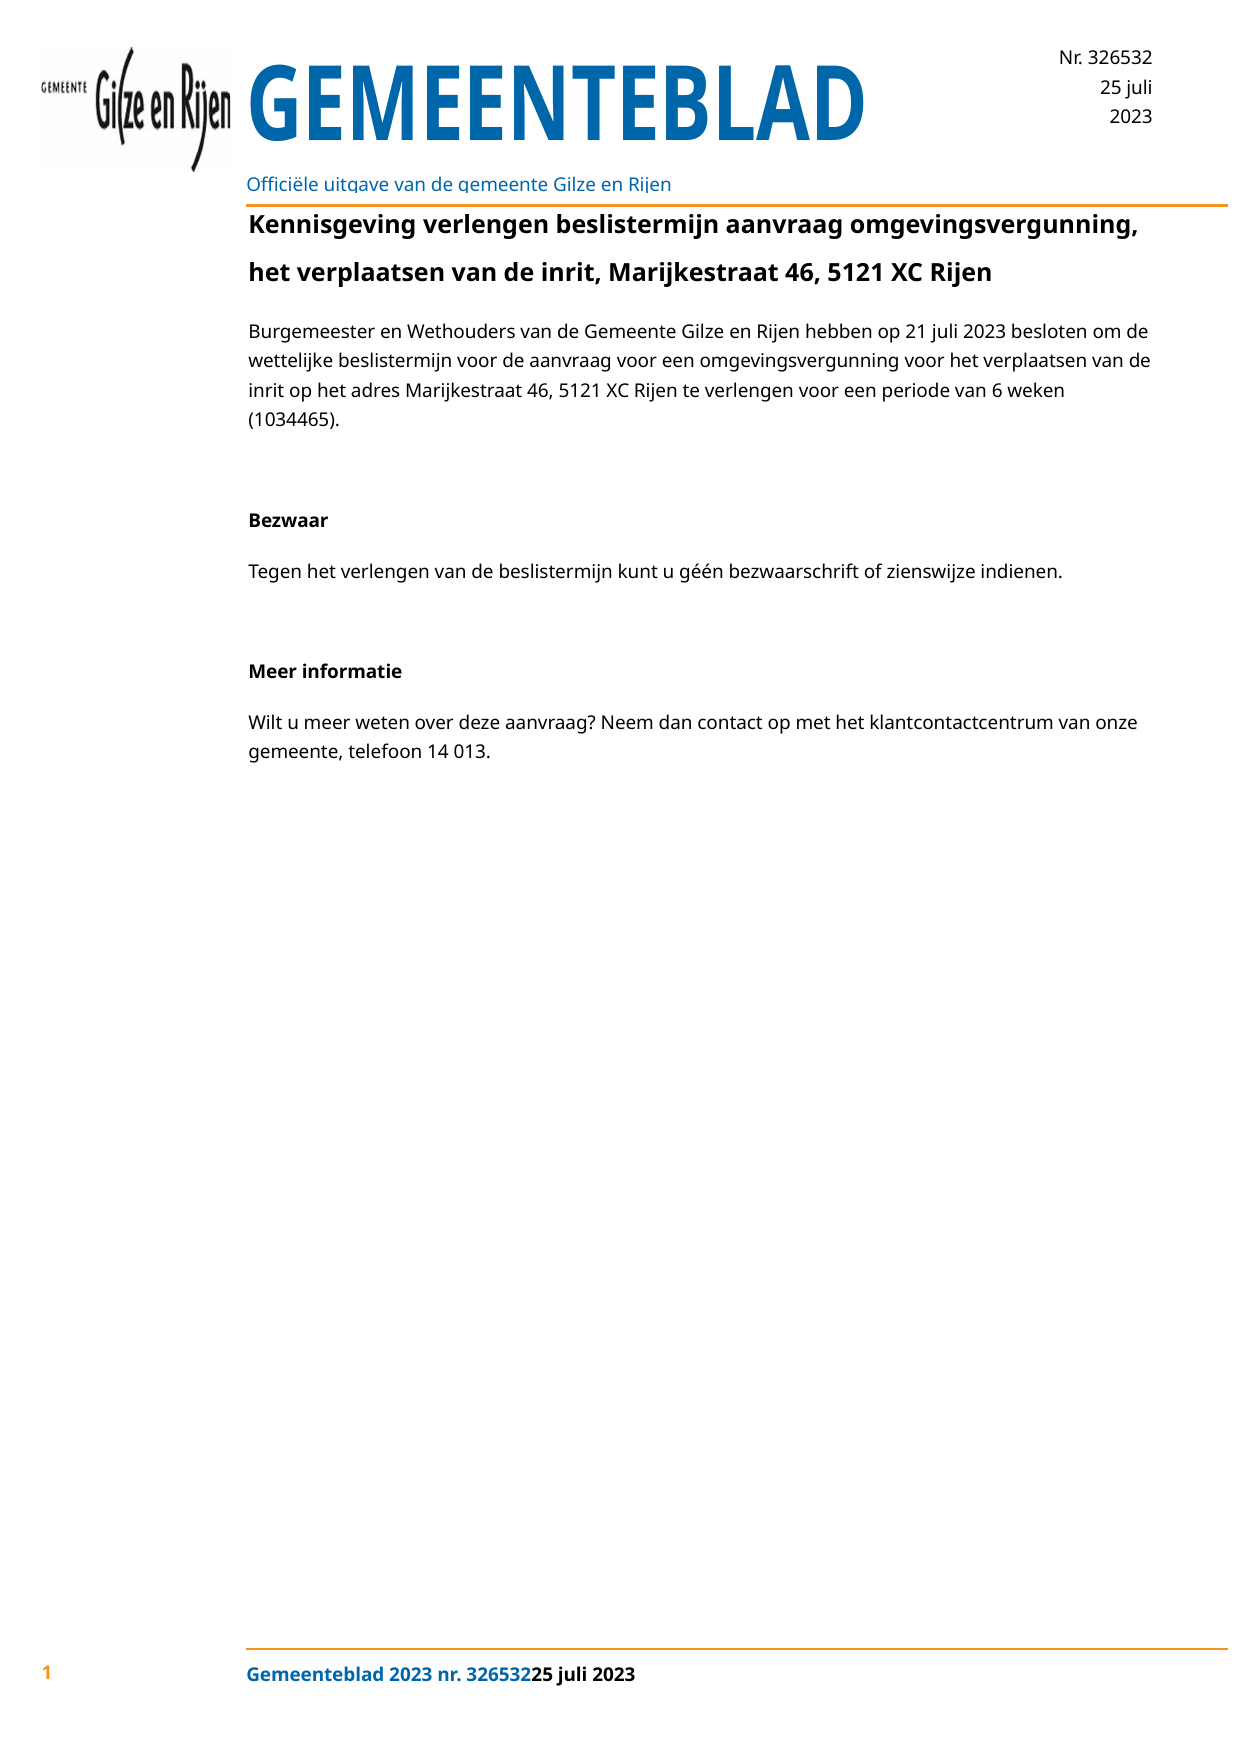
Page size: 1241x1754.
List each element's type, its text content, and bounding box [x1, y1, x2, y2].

text Tegen het verlengen van de beslistermijn kunt u géén bezwaarschrift of zienswijze indienen. [248, 558, 1152, 584]
text Meer informatie [248, 659, 1152, 684]
text Burgemeester en Wethouders van de Gemeente Gilze en Rijen hebben op 21 juli 2023 besloten om de wettelijke beslistermijn voor de aanvraag voor een omgevingsvergunning voor het verplaatsen van de inrit op het adres Marijkestraat 46, 5121 XC Rijen te verlengen voor een periode van 6 weken (1034465). [248, 318, 1152, 432]
picture [41, 47, 231, 172]
text Bezwaar [248, 507, 1152, 533]
text Wilt u meer weten over deze aanvraag? Neem dan contact op met het klantcontactcentrum van onze gemeente, telefoon 14 013. [248, 709, 1152, 764]
text Kennisgeving verlengen beslistermijn aanvraag omgevingsvergunning, het verplaatsen van de inrit, Marijkestraat 46, 5121 XC Rijen [248, 207, 1152, 288]
